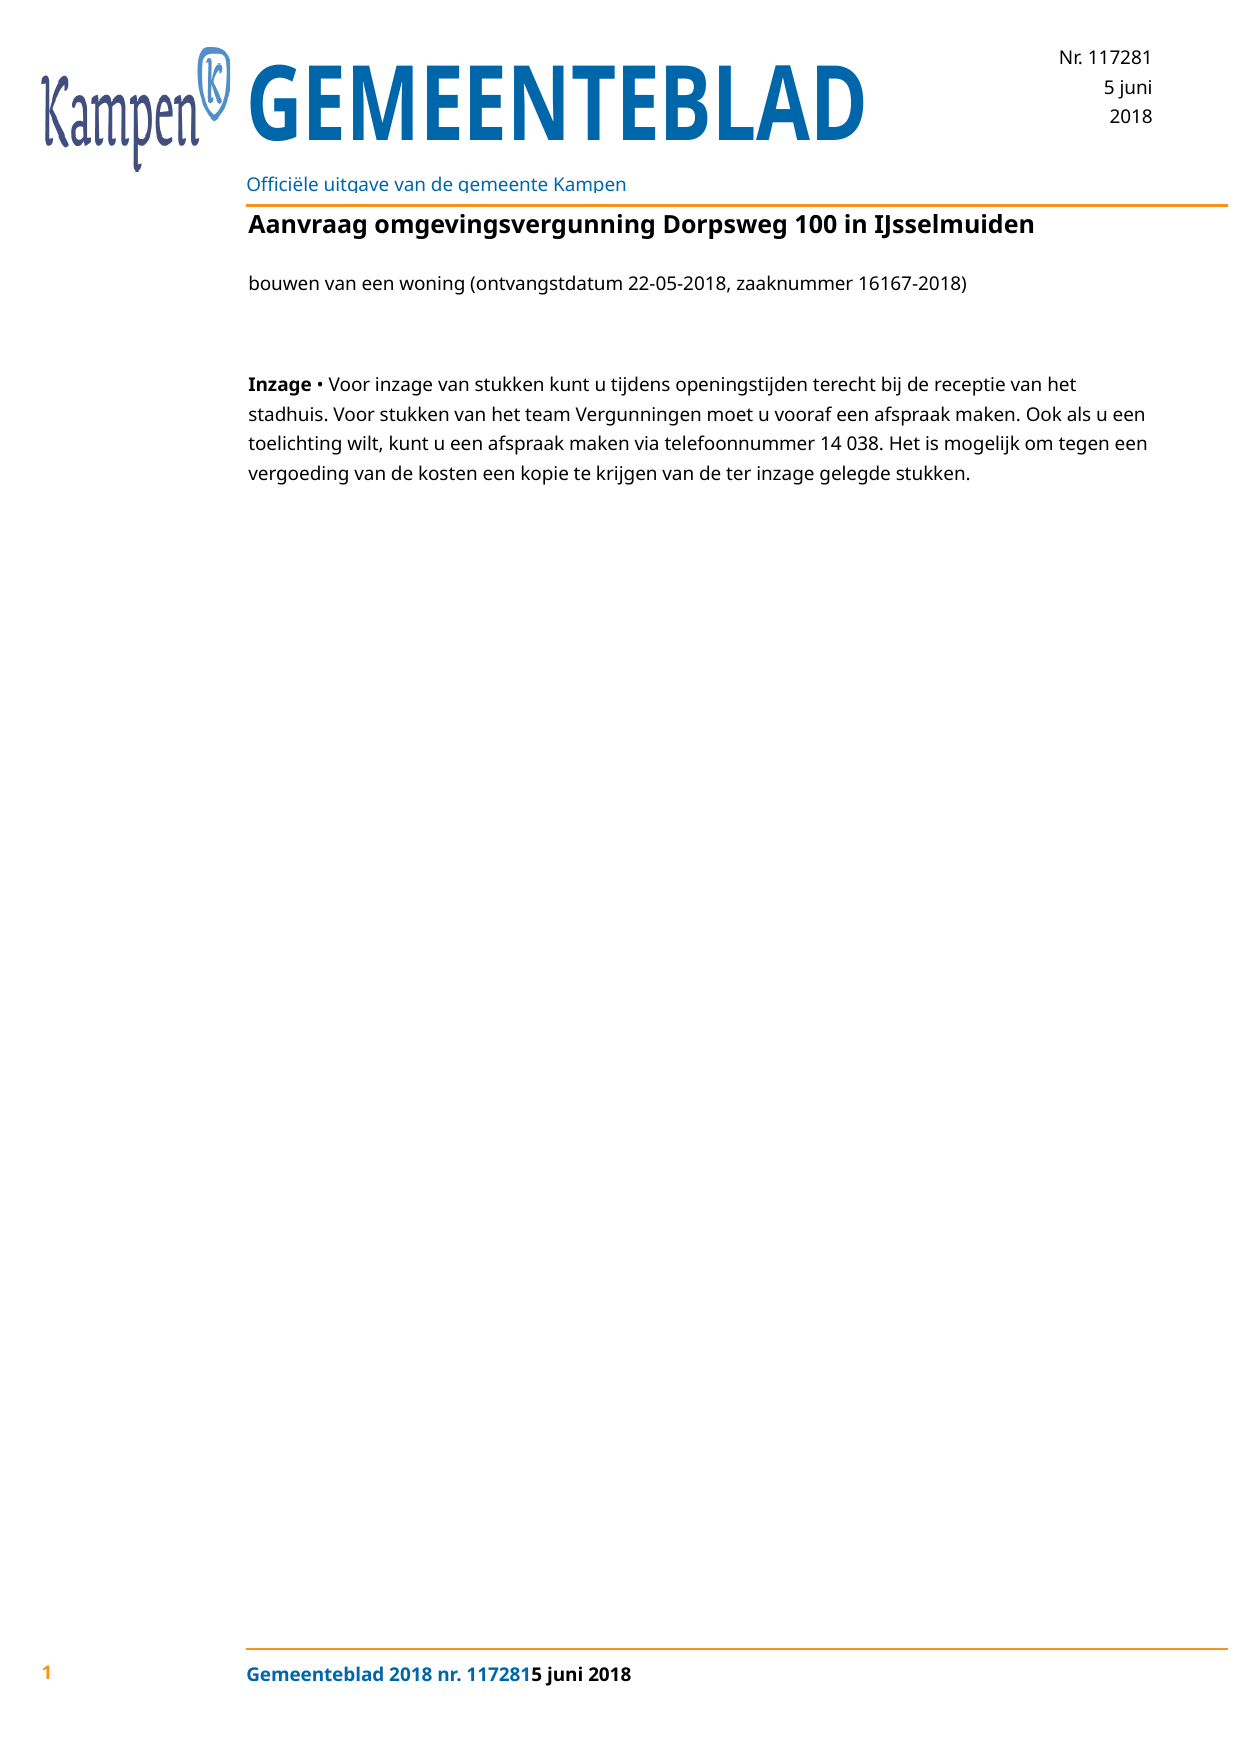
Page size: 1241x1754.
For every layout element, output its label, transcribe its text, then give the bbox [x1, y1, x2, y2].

picture [41, 47, 231, 172]
text bouwen van een woning (ontvangstdatum 22-05-2018, zaaknummer 16167-2018) [248, 270, 1152, 296]
text Inzage • Voor inzage van stukken kunt u tijdens openingstijden terecht bij de receptie van het stadhuis. Voor stukken van het team Vergunningen moet u vooraf een afspraak maken. Ook als u een toelichting wilt, kunt u een afspraak maken via telefoonnummer 14 038. Het is mogelijk om tegen een vergoeding van de kosten een kopie te krijgen van de ter inzage gelegde stukken. [248, 371, 1152, 486]
text Aanvraag omgevingsvergunning Dorpsweg 100 in IJsselmuiden [248, 207, 1152, 241]
